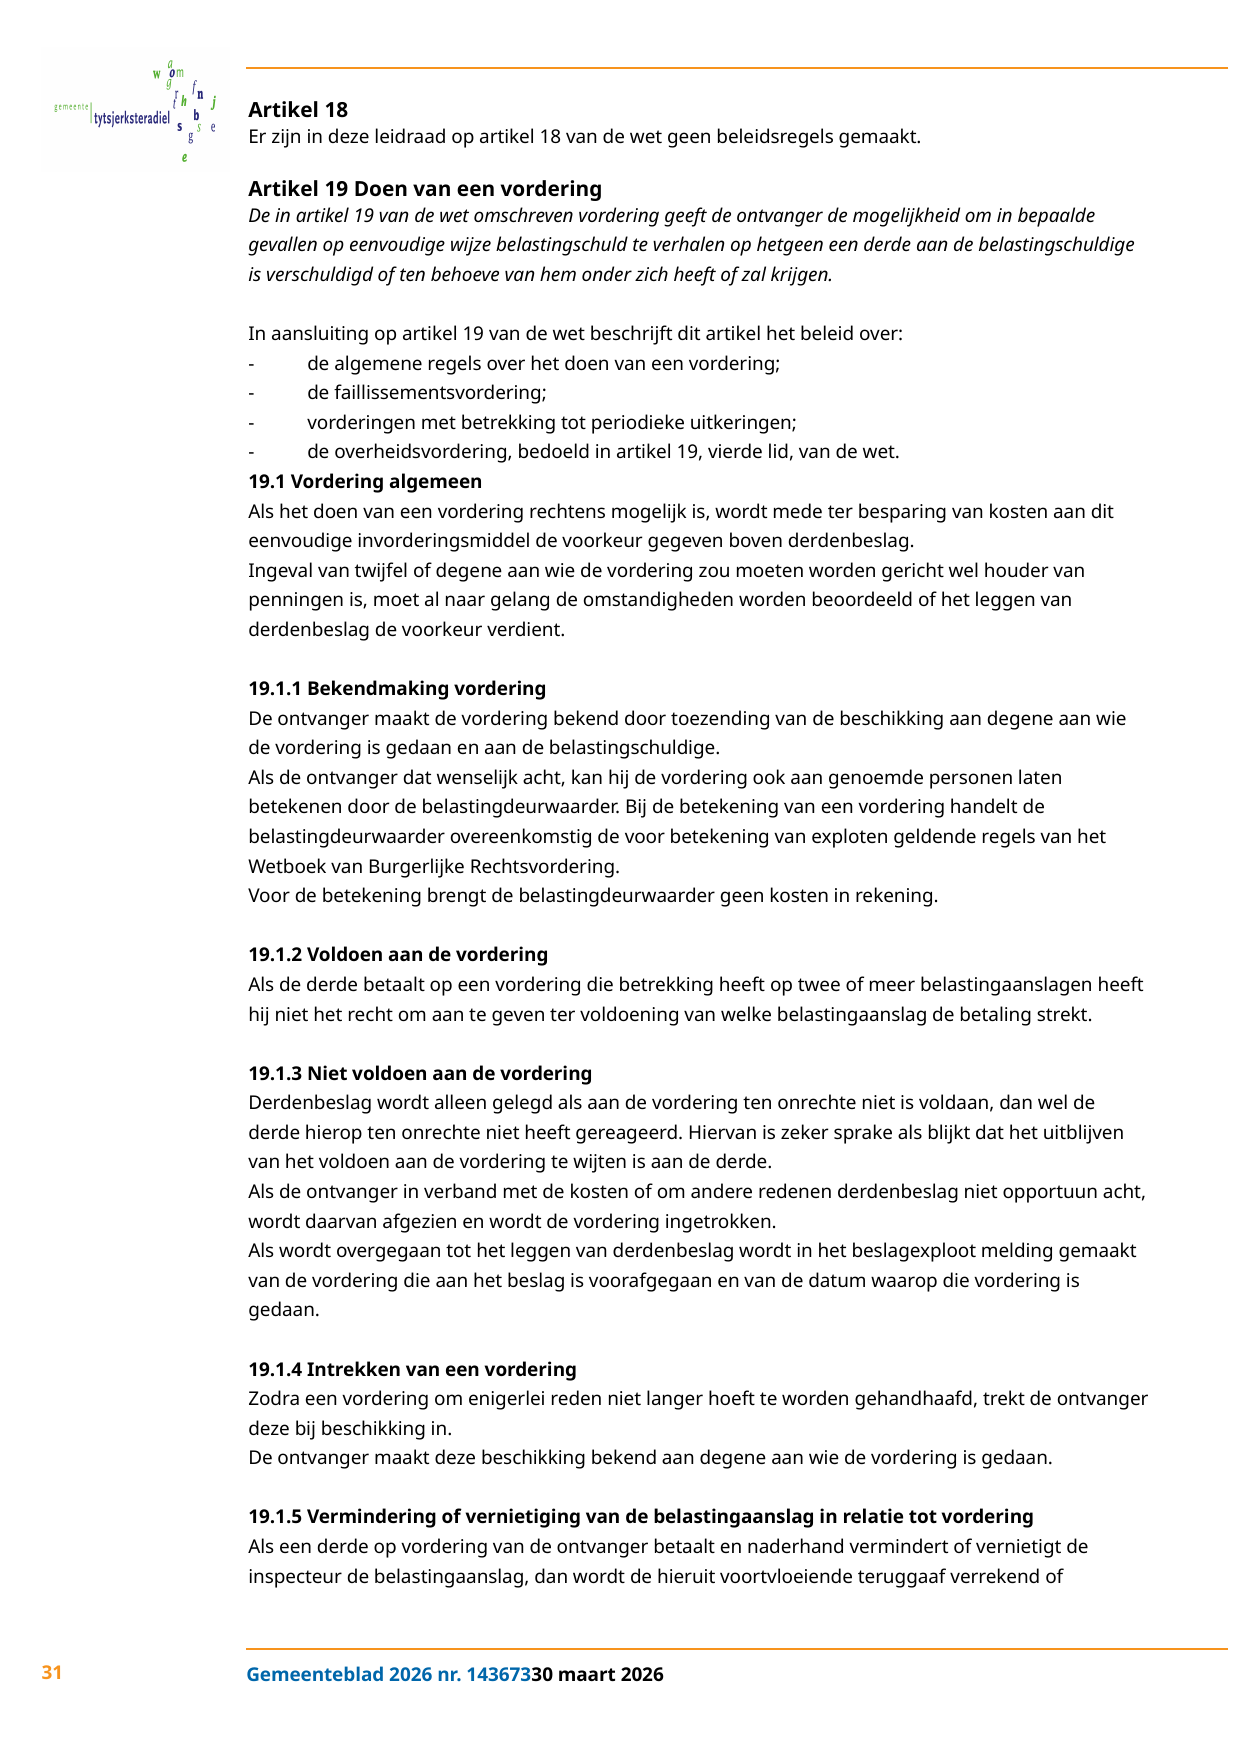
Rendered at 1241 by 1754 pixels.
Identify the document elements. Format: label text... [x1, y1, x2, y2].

text 19.1 Vordering algemeen [248, 468, 1152, 494]
text De in artikel 19 van de wet omschreven vordering geeft de ontvanger de mogelijkheid om in bepaalde gevallen op eenvoudige wijze belastingschuld te verhalen op hetgeen een derde aan de belastingschuldige is verschuldigd of ten behoeve van hem onder zich heeft of zal krijgen. [248, 202, 1152, 287]
text Als een derde op vordering van de ontvanger betaalt en naderhand vermindert of vernietigt de inspecteur de belastingaanslag, dan wordt de hieruit voortvloeiende teruggaaf verrekend of [248, 1533, 1152, 1589]
text In aansluiting op artikel 19 van de wet beschrijft dit artikel het beleid over: [248, 320, 1152, 346]
list de overheidsvordering, bedoeld in artikel 19, vierde lid, van de wet. [248, 439, 1152, 464]
text Als de ontvanger dat wenselijk acht, kan hij de vordering ook aan genoemde personen laten betekenen door de belastingdeurwaarder. Bij de betekening van een vordering handelt de belastingdeurwaarder overeenkomstig de voor betekening van exploten geldende regels van het Wetboek van Burgerlijke Rechtsvordering. [248, 764, 1152, 879]
list vorderingen met betrekking tot periodieke uitkeringen; [248, 409, 1152, 435]
list de algemene regels over het doen van een vordering; [248, 350, 1152, 376]
text Als het doen van een vordering rechtens mogelijk is, wordt mede ter besparing van kosten aan dit eenvoudige invorderingsmiddel de voorkeur gegeven boven derdenbeslag. [248, 498, 1152, 553]
text De ontvanger maakt de vordering bekend door toezending van de beschikking aan degene aan wie de vordering is gedaan en aan de belastingschuldige. [248, 705, 1152, 760]
text 19.1.2 Voldoen aan de vordering [248, 942, 1152, 967]
text Als wordt overgegaan tot het leggen van derdenbeslag wordt in het beslagexploot melding gemaakt van de vordering die aan het beslag is voorafgegaan en van de datum waarop die vordering is gedaan. [248, 1237, 1152, 1322]
text Als de ontvanger in verband met de kosten of om andere redenen derdenbeslag niet opportuun acht, wordt daarvan afgezien en wordt de vordering ingetrokken. [248, 1178, 1152, 1234]
text Als de derde betaalt op een vordering die betrekking heeft op twee of meer belastingaanslagen heeft hij niet het recht om aan te geven ter voldoening van welke belastingaanslag de betaling strekt. [248, 971, 1152, 1027]
picture [41, 47, 231, 172]
text Derdenbeslag wordt alleen gelegd als aan de vordering ten onrechte niet is voldaan, dan wel de derde hierop ten onrechte niet heeft gereageerd. Hiervan is zeker sprake als blijkt dat het uitblijven van het voldoen aan de vordering te wijten is aan de derde. [248, 1089, 1152, 1174]
text 19.1.5 Vermindering of vernietiging van de belastingaanslag in relatie tot vordering [248, 1504, 1152, 1529]
text Ingeval van twijfel of degene aan wie de vordering zou moeten worden gericht wel houder van penningen is, moet al naar gelang de omstandigheden worden beoordeeld of het leggen van derdenbeslag de voorkeur verdient. [248, 557, 1152, 642]
text Artikel 19 Doen van een vordering [248, 174, 1152, 202]
text Er zijn in deze leidraad op artikel 18 van de wet geen beleidsregels gemaakt. [248, 123, 1152, 149]
text Artikel 18 [248, 95, 1152, 123]
text De ontvanger maakt deze beschikking bekend aan degene aan wie de vordering is gedaan. [248, 1444, 1152, 1470]
text 19.1.3 Niet voldoen aan de vordering [248, 1060, 1152, 1086]
text Voor de betekening brengt de belastingdeurwaarder geen kosten in rekening. [248, 882, 1152, 908]
text 19.1.4 Intrekken van een vordering [248, 1356, 1152, 1382]
text Zodra een vordering om enigerlei reden niet langer hoeft te worden gehandhaafd, trekt de ontvanger deze bij beschikking in. [248, 1385, 1152, 1441]
text 19.1.1 Bekendmaking vordering [248, 675, 1152, 701]
list de faillissementsvordering; [248, 379, 1152, 405]
